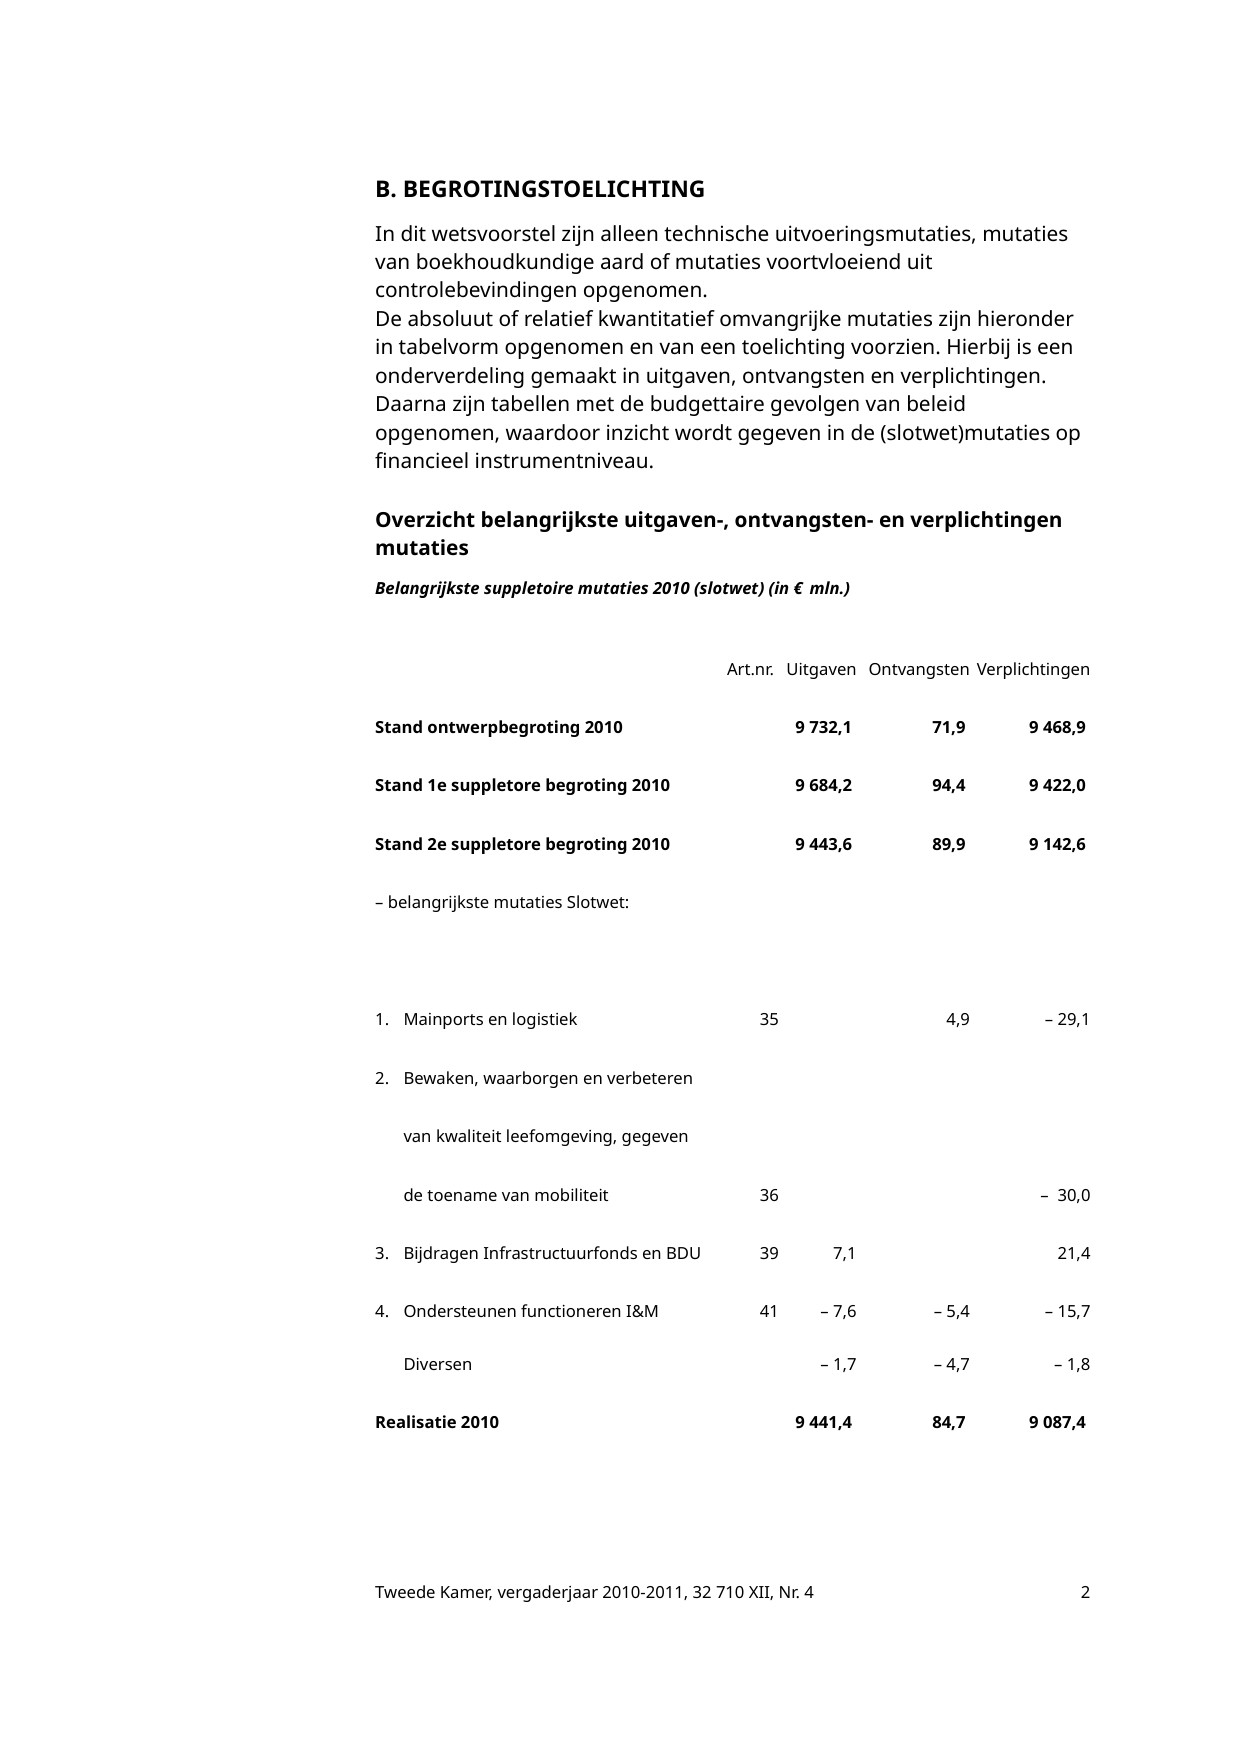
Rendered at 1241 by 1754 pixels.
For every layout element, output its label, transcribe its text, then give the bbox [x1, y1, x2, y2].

table_cell [403, 949, 722, 1008]
table_cell Bijdragen Infrastructuurfonds en BDU [403, 1242, 722, 1300]
table_cell [856, 1183, 970, 1242]
table_cell Stand 2e suppletore begroting 2010 [375, 833, 722, 891]
table_cell 41 [722, 1300, 778, 1353]
table_cell – 29,1 [970, 1008, 1090, 1066]
table_cell [779, 949, 856, 1008]
table_cell [779, 1183, 856, 1242]
table_cell [375, 1353, 403, 1411]
table_cell [779, 1066, 856, 1125]
table_header [403, 657, 722, 716]
table_cell 21,4 [970, 1242, 1090, 1300]
table_cell [856, 1242, 970, 1300]
table_cell Bewaken, waarborgen en verbeteren [403, 1066, 722, 1125]
table_cell 9 142,6 [970, 833, 1090, 891]
table_header Art.nr. [722, 657, 778, 716]
text Belangrijkste suppletoire mutaties 2010 (slotwet) (in € mln.) [375, 577, 1090, 599]
subtitle B. BEGROTINGSTOELICHTING [375, 172, 1090, 204]
table_cell [722, 1353, 778, 1411]
table_cell [970, 1125, 1090, 1183]
table_header Ontvangsten [856, 657, 970, 716]
table_cell [722, 833, 778, 891]
table_cell – 1,8 [970, 1353, 1090, 1411]
table_cell – 5,4 [856, 1300, 970, 1353]
table_cell de toename van mobiliteit [403, 1183, 722, 1242]
table_cell 89,9 [856, 833, 970, 891]
table_cell [722, 716, 778, 774]
table_cell – 4,7 [856, 1353, 970, 1411]
table_cell 4. [375, 1300, 403, 1353]
table_cell van kwaliteit leefomgeving, gegeven [403, 1125, 722, 1183]
table_cell [856, 949, 970, 1008]
table_cell [779, 1125, 856, 1183]
table_cell [779, 1008, 856, 1066]
table_cell [856, 1125, 970, 1183]
table_cell – 15,7 [970, 1300, 1090, 1353]
table_cell [722, 1411, 778, 1464]
table_cell 9 087,4 [970, 1411, 1090, 1464]
table_cell Stand 1e suppletore begroting 2010 [375, 774, 722, 832]
table_cell 39 [722, 1242, 778, 1300]
table_cell 3. [375, 1242, 403, 1300]
text Overzicht belangrijkste uitgaven-, ontvangsten- en verplichtingen mutaties [375, 505, 1090, 562]
table_cell [722, 949, 778, 1008]
table_cell 35 [722, 1008, 778, 1066]
table_cell 36 [722, 1183, 778, 1242]
table_cell [779, 891, 856, 949]
table_cell Diversen [403, 1353, 722, 1411]
table_cell 4,9 [856, 1008, 970, 1066]
table_cell [856, 891, 970, 949]
table_cell Realisatie 2010 [375, 1411, 722, 1464]
table_cell [375, 1183, 403, 1242]
table_cell 1. [375, 1008, 403, 1066]
table_cell 9 468,9 [970, 716, 1090, 774]
text De absoluut of relatief kwantitatief omvangrijke mutaties zijn hieronder in tabelvorm opgenomen en van een toelichting voorzien. Hierbij is een onderverdeling gemaakt in uitgaven, ontvangsten en verplichtingen. [375, 304, 1090, 389]
table_cell Mainports en logistiek [403, 1008, 722, 1066]
table_cell – 1,7 [779, 1353, 856, 1411]
table_cell 94,4 [856, 774, 970, 832]
table_cell 9 422,0 [970, 774, 1090, 832]
table_cell Stand ontwerpbegroting 2010 [375, 716, 722, 774]
table_header [375, 657, 403, 716]
text Daarna zijn tabellen met de budgettaire gevolgen van beleid opgenomen, waardoor inzicht wordt gegeven in de (slotwet)mutaties op financieel instrumentniveau. [375, 389, 1090, 475]
table_cell [722, 891, 778, 949]
table_cell [375, 949, 403, 1008]
table_cell 71,9 [856, 716, 970, 774]
table_cell 9 732,1 [779, 716, 856, 774]
table_cell – belangrijkste mutaties Slotwet: [375, 891, 722, 949]
table_cell [970, 1066, 1090, 1125]
table_cell [970, 891, 1090, 949]
table_cell [970, 949, 1090, 1008]
table_cell 84,7 [856, 1411, 970, 1464]
table_header Uitgaven [779, 657, 856, 716]
table_cell – 30,0 [970, 1183, 1090, 1242]
table_cell [722, 1066, 778, 1125]
table_cell 9 443,6 [779, 833, 856, 891]
table_cell 7,1 [779, 1242, 856, 1300]
table_cell 9 684,2 [779, 774, 856, 832]
table_cell [856, 1066, 970, 1125]
table_cell [722, 1125, 778, 1183]
table_header Verplichtingen [970, 657, 1090, 716]
table_cell Ondersteunen functioneren I&M [403, 1300, 722, 1353]
table_cell [722, 774, 778, 832]
table_cell – 7,6 [779, 1300, 856, 1353]
table_cell 9 441,4 [779, 1411, 856, 1464]
table_cell [375, 1125, 403, 1183]
table_cell 2. [375, 1066, 403, 1125]
text In dit wetsvoorstel zijn alleen technische uitvoeringsmutaties, mutaties van boekhoudkundige aard of mutaties voortvloeiend uit controlebevindingen opgenomen. [375, 219, 1090, 304]
